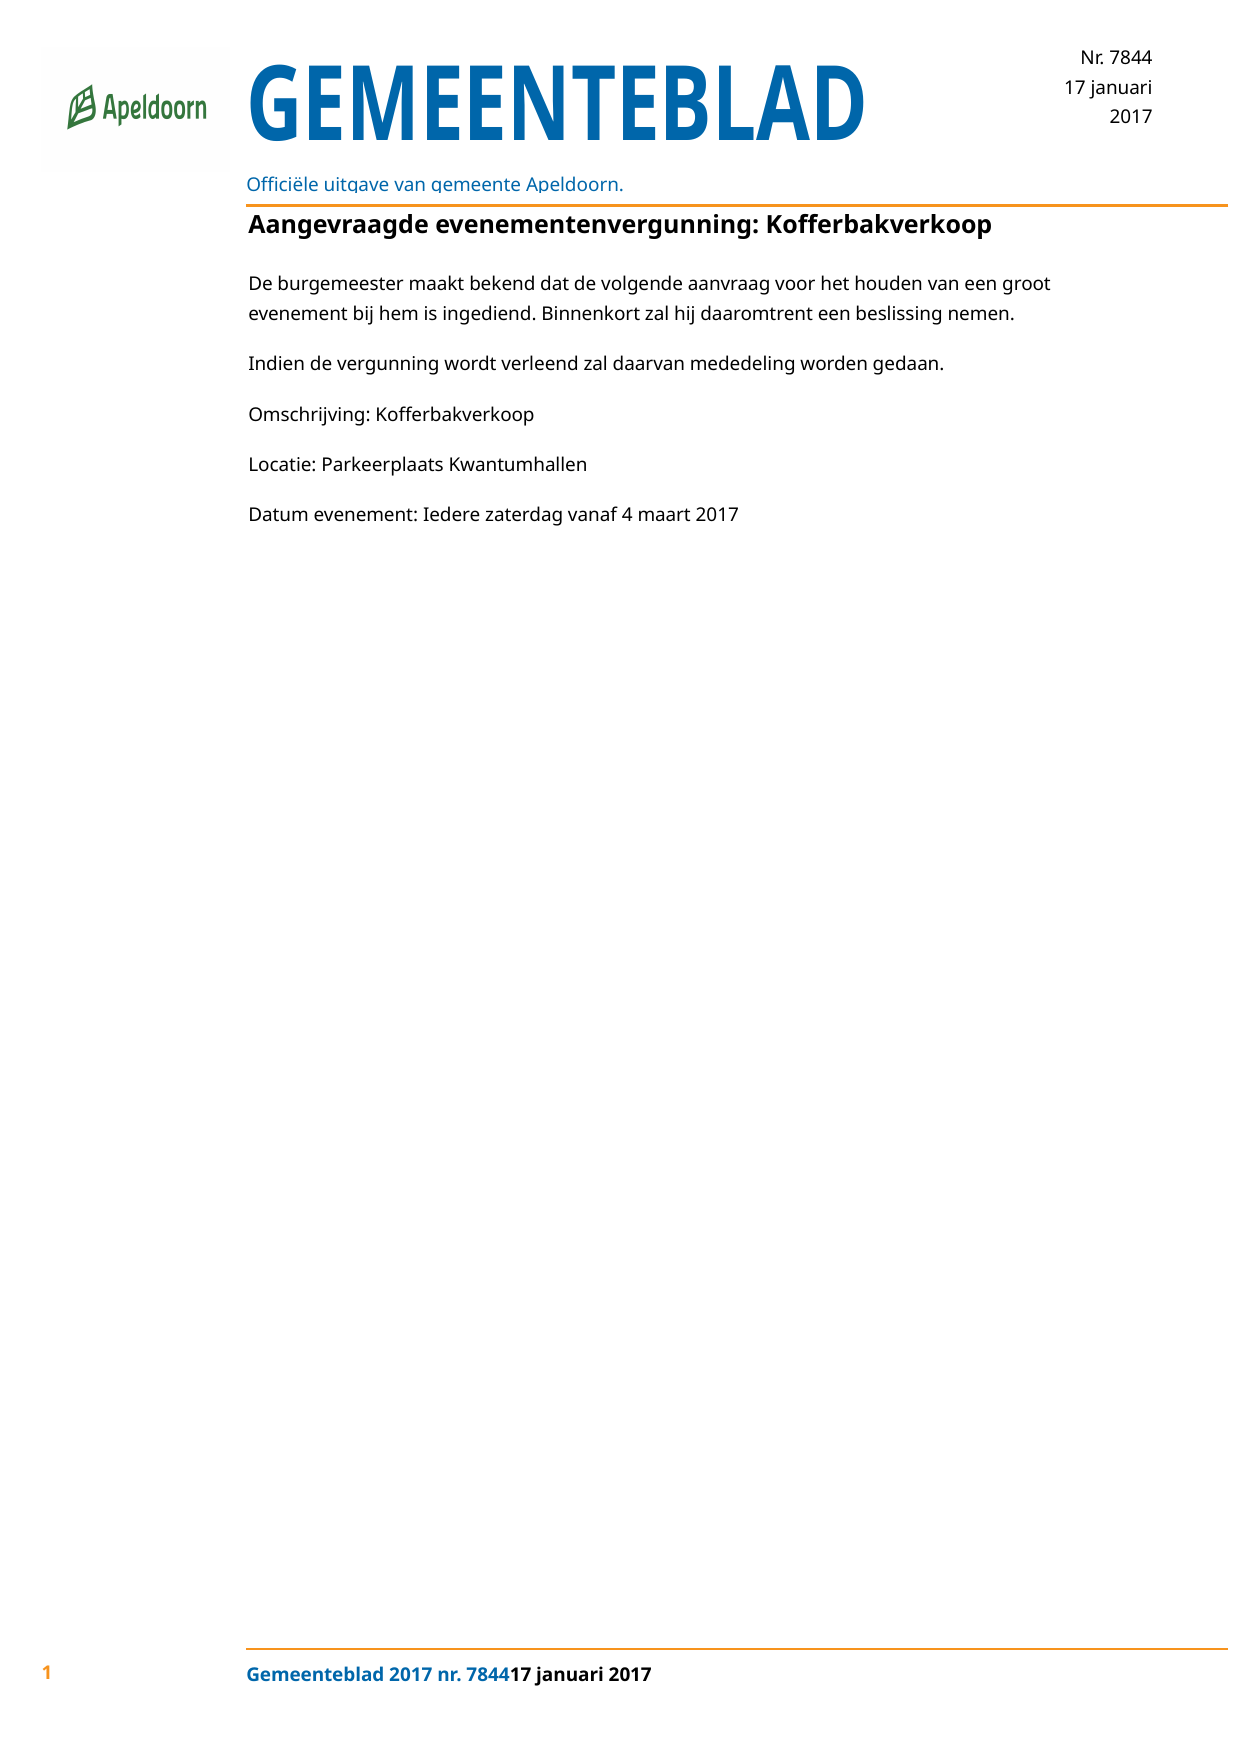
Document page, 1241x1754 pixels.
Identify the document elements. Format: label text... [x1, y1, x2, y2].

text Locatie: Parkeerplaats Kwantumhallen [248, 451, 1152, 477]
picture [41, 47, 231, 172]
text Aangevraagde evenementenvergunning: Kofferbakverkoop [248, 207, 1152, 241]
text De burgemeester maakt bekend dat de volgende aanvraag voor het houden van een groot evenement bij hem is ingediend. Binnenkort zal hij daaromtrent een beslissing nemen. [248, 270, 1152, 326]
text Omschrijving: Kofferbakverkoop [248, 401, 1152, 426]
text Indien de vergunning wordt verleend zal daarvan mededeling worden gedaan. [248, 350, 1152, 376]
text Datum evenement: Iedere zaterdag vanaf 4 maart 2017 [248, 502, 1152, 527]
